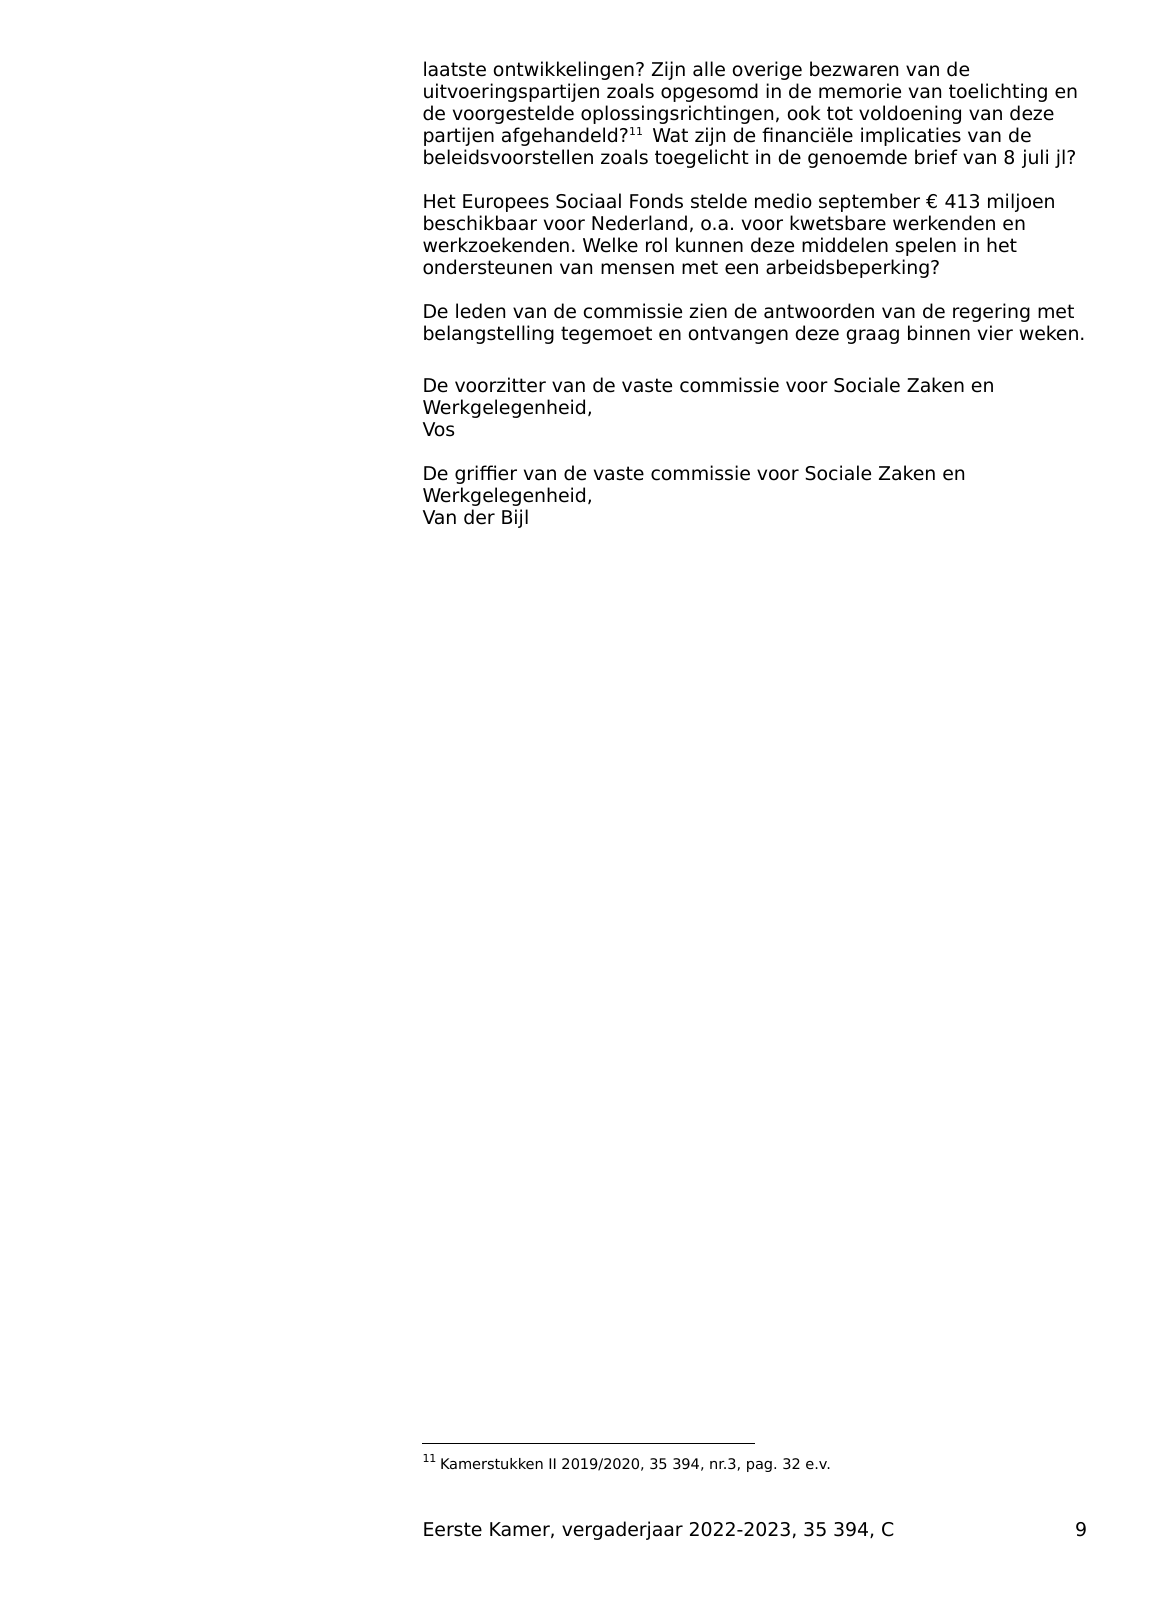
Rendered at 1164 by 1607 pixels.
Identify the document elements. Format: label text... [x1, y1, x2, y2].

text laatste ontwikkelingen? Zijn alle overige bezwaren van de uitvoeringspartijen zoals opgesomd in de memorie van toelichting en de voorgestelde oplossingsrichtingen, ook tot voldoening van deze partijen afgehandeld? Wat zijn de financiële implicaties van de beleidsvoorstellen zoals toegelicht in de genoemde brief van 8 juli jl? [422, 59, 1087, 169]
text De voorzitter van de vaste commissie voor Sociale Zaken en Werkgelegenheid, Vos [422, 375, 1087, 441]
text Het Europees Sociaal Fonds stelde medio september € 413 miljoen beschikbaar voor Nederland, o.a. voor kwetsbare werkenden en werkzoekenden. Welke rol kunnen deze middelen spelen in het ondersteunen van mensen met een arbeidsbeperking? [422, 191, 1087, 279]
text Kamerstukken II 2019/2020, 35 394, nr.3, pag. 32 e.v. [422, 1452, 1087, 1474]
text De griffier van de vaste commissie voor Sociale Zaken en Werkgelegenheid, Van der Bijl [422, 463, 1087, 529]
text De leden van de commissie zien de antwoorden van de regering met belangstelling tegemoet en ontvangen deze graag binnen vier weken. [422, 301, 1087, 345]
